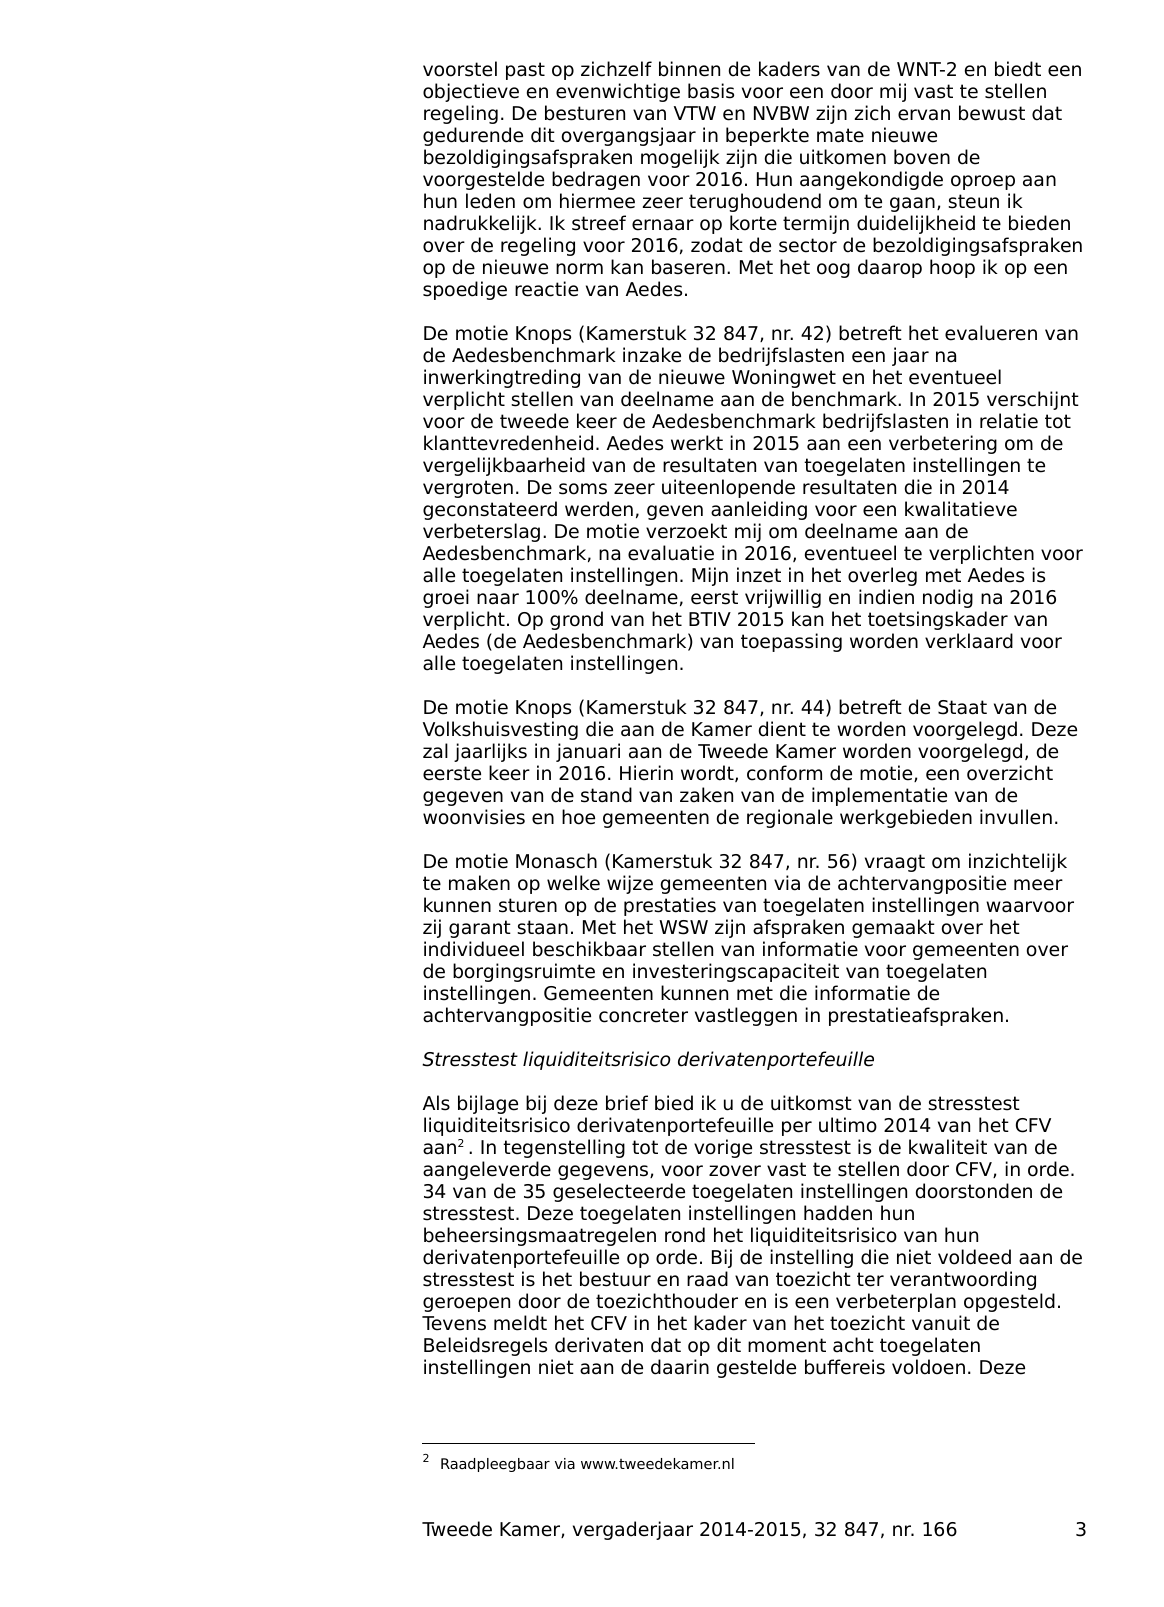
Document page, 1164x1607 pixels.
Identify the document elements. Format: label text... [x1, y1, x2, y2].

text Raadpleegbaar via www.tweedekamer.nl [422, 1452, 1087, 1474]
text De motie Knops (Kamerstuk 32 847, nr. 44) betreft de Staat van de Volkshuisvesting die aan de Kamer dient te worden voorgelegd. Deze zal jaarlijks in januari aan de Tweede Kamer worden voorgelegd, de eerste keer in 2016. Hierin wordt, conform de motie, een overzicht gegeven van de stand van zaken van de implementatie van de woonvisies en hoe gemeenten de regionale werkgebieden invullen. [422, 697, 1087, 829]
subtitle Stresstest liquiditeitsrisico derivatenportefeuille [422, 1049, 1087, 1071]
text Als bijlage bij deze brief bied ik u de uitkomst van de stresstest liquiditeitsrisico derivatenportefeuille per ultimo 2014 van het CFV aan. In tegenstelling tot de vorige stresstest is de kwaliteit van de aangeleverde gegevens, voor zover vast te stellen door CFV, in orde. 34 van de 35 geselecteerde toegelaten instellingen doorstonden de stresstest. Deze toegelaten instellingen hadden hun beheersingsmaatregelen rond het liquiditeitsrisico van hun derivatenportefeuille op orde. Bij de instelling die niet voldeed aan de stresstest is het bestuur en raad van toezicht ter verantwoording geroepen door de toezichthouder en is een verbeterplan opgesteld. Tevens meldt het CFV in het kader van het toezicht vanuit de Beleidsregels derivaten dat op dit moment acht toegelaten instellingen niet aan de daarin gestelde buffereis voldoen. Deze [422, 1093, 1087, 1379]
text voorstel past op zichzelf binnen de kaders van de WNT-2 en biedt een objectieve en evenwichtige basis voor een door mij vast te stellen regeling. De besturen van VTW en NVBW zijn zich ervan bewust dat gedurende dit overgangsjaar in beperkte mate nieuwe bezoldigingsafspraken mogelijk zijn die uitkomen boven de voorgestelde bedragen voor 2016. Hun aangekondigde oproep aan hun leden om hiermee zeer terughoudend om te gaan, steun ik nadrukkelijk. Ik streef ernaar op korte termijn duidelijkheid te bieden over de regeling voor 2016, zodat de sector de bezoldigingsafspraken op de nieuwe norm kan baseren. Met het oog daarop hoop ik op een spoedige reactie van Aedes. [422, 59, 1087, 301]
text De motie Monasch (Kamerstuk 32 847, nr. 56) vraagt om inzichtelijk te maken op welke wijze gemeenten via de achtervangpositie meer kunnen sturen op de prestaties van toegelaten instellingen waarvoor zij garant staan. Met het WSW zijn afspraken gemaakt over het individueel beschikbaar stellen van informatie voor gemeenten over de borgingsruimte en investeringscapaciteit van toegelaten instellingen. Gemeenten kunnen met die informatie de achtervangpositie concreter vastleggen in prestatieafspraken. [422, 851, 1087, 1027]
text De motie Knops (Kamerstuk 32 847, nr. 42) betreft het evalueren van de Aedesbenchmark inzake de bedrijfslasten een jaar na inwerkingtreding van de nieuwe Woningwet en het eventueel verplicht stellen van deelname aan de benchmark. In 2015 verschijnt voor de tweede keer de Aedesbenchmark bedrijfslasten in relatie tot klanttevredenheid. Aedes werkt in 2015 aan een verbetering om de vergelijkbaarheid van de resultaten van toegelaten instellingen te vergroten. De soms zeer uiteenlopende resultaten die in 2014 geconstateerd werden, geven aanleiding voor een kwalitatieve verbeterslag. De motie verzoekt mij om deelname aan de Aedesbenchmark, na evaluatie in 2016, eventueel te verplichten voor alle toegelaten instellingen. Mijn inzet in het overleg met Aedes is groei naar 100% deelname, eerst vrijwillig en indien nodig na 2016 verplicht. Op grond van het BTIV 2015 kan het toetsingskader van Aedes (de Aedesbenchmark) van toepassing worden verklaard voor alle toegelaten instellingen. [422, 323, 1087, 675]
